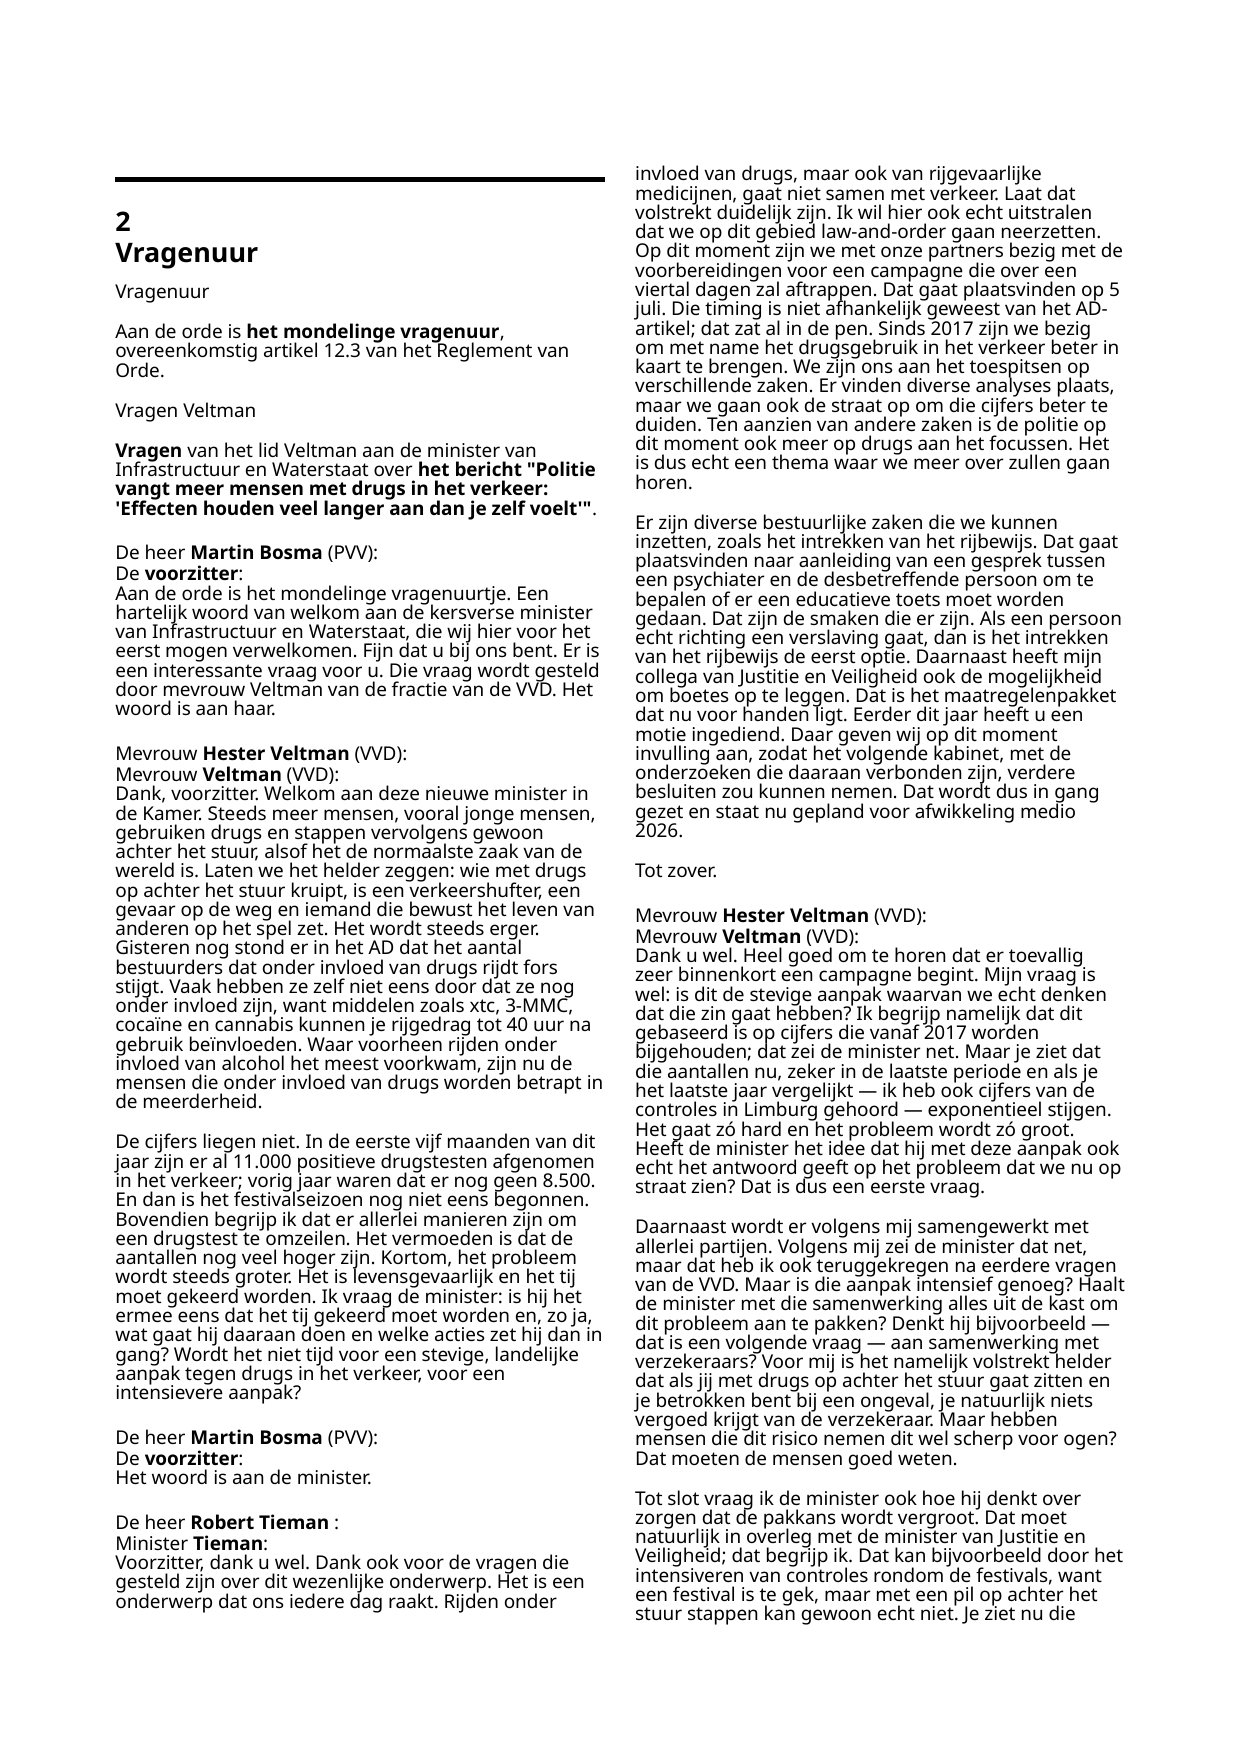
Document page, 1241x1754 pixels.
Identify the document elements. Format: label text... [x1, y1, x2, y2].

text De heer Martin Bosma (PVV): [115, 539, 605, 565]
text Vragen van het lid Veltman aan de minister van Infrastructuur en Waterstaat over het bericht "Politie vangt meer mensen met drugs in het verkeer: 'Effecten houden veel langer aan dan je zelf voelt'". [115, 442, 605, 519]
text Dank, voorzitter. Welkom aan deze nieuwe minister in de Kamer. Steeds meer mensen, vooral jonge mensen, gebruiken drugs en stappen vervolgens gewoon achter het stuur, alsof het de normaalste zaak van de wereld is. Laten we het helder zeggen: wie met drugs op achter het stuur kruipt, is een verkeershufter, een gevaar op de weg en iemand die bewust het leven van anderen op het spel zet. Het wordt steeds erger. Gisteren nog stond er in het AD dat het aantal bestuurders dat onder invloed van drugs rijdt fors stijgt. Vaak hebben ze zelf niet eens door dat ze nog onder invloed zijn, want middelen zoals xtc, 3-MMC, cocaïne en cannabis kunnen je rijgedrag tot 40 uur na gebruik beïnvloeden. Waar voorheen rijden onder invloed van alcohol het meest voorkwam, zijn nu de mensen die onder invloed van drugs worden betrapt in de meerderheid. [115, 785, 605, 1113]
text Het woord is aan de minister. [115, 1469, 605, 1488]
text De cijfers liegen niet. In de eerste vijf maanden van dit jaar zijn er al 11.000 positieve drugstesten afgenomen in het verkeer; vorig jaar waren dat er nog geen 8.500. En dan is het festivalseizoen nog niet eens begonnen. Bovendien begrijp ik dat er allerlei manieren zijn om een drugstest te omzeilen. Het vermoeden is dat de aantallen nog veel hoger zijn. Kortom, het probleem wordt steeds groter. Het is levensgevaarlijk en het tij moet gekeerd worden. Ik vraag de minister: is hij het ermee eens dat het tij gekeerd moet worden en, zo ja, wat gaat hij daaraan doen en welke acties zet hij dan in gang? Wordt het niet tijd voor een stevige, landelijke aanpak tegen drugs in het verkeer, voor een intensievere aanpak? [115, 1133, 605, 1403]
text Minister Tieman: [115, 1535, 605, 1554]
text Mevrouw Hester Veltman (VVD): [635, 902, 1125, 928]
text Tot zover. [635, 862, 1125, 881]
text Er zijn diverse bestuurlijke zaken die we kunnen inzetten, zoals het intrekken van het rijbewijs. Dat gaat plaatsvinden naar aanleiding van een gesprek tussen een psychiater en de desbetreffende persoon om te bepalen of er een educatieve toets moet worden gedaan. Dat zijn de smaken die er zijn. Als een persoon echt richting een verslaving gaat, dan is het intrekken van het rijbewijs de eerst optie. Daarnaast heeft mijn collega van Justitie en Veiligheid ook de mogelijkheid om boetes op te leggen. Dat is het maatregelenpakket dat nu voor handen ligt. Eerder dit jaar heeft u een motie ingediend. Daar geven wij op dit moment invulling aan, zodat het volgende kabinet, met de onderzoeken die daaraan verbonden zijn, verdere besluiten zou kunnen nemen. Dat wordt dus in gang gezet en staat nu gepland voor afwikkeling medio 2026. [635, 514, 1125, 841]
text Daarnaast wordt er volgens mij samengewerkt met allerlei partijen. Volgens mij zei de minister dat net, maar dat heb ik ook teruggekregen na eerdere vragen van de VVD. Maar is die aanpak intensief genoeg? Haalt de minister met die samenwerking alles uit de kast om dit probleem aan te pakken? Denkt hij bijvoorbeeld — dat is een volgende vraag — aan samenwerking met verzekeraars? Voor mij is het namelijk volstrekt helder dat als jij met drugs op achter het stuur gaat zitten en je betrokken bent bij een ongeval, je natuurlijk niets vergoed krijgt van de verzekeraar. Maar hebben mensen die dit risico nemen dit wel scherp voor ogen? Dat moeten de mensen goed weten. [635, 1218, 1125, 1469]
text Dank u wel. Heel goed om te horen dat er toevallig zeer binnenkort een campagne begint. Mijn vraag is wel: is dit de stevige aanpak waarvan we echt denken dat die zin gaat hebben? Ik begrijp namelijk dat dit gebaseerd is op cijfers die vanaf 2017 worden bijgehouden; dat zei de minister net. Maar je ziet dat die aantallen nu, zeker in de laatste periode en als je het laatste jaar vergelijkt — ik heb ook cijfers van de controles in Limburg gehoord — exponentieel stijgen. Het gaat zó hard en het probleem wordt zó groot. Heeft de minister het idee dat hij met deze aanpak ook echt het antwoord geeft op het probleem dat we nu op straat zien? Dat is dus een eerste vraag. [635, 947, 1125, 1198]
text Vragenuur [115, 283, 605, 302]
text De heer Martin Bosma (PVV): [115, 1424, 605, 1450]
text Vragenuur [115, 239, 605, 283]
text De voorzitter: [115, 1450, 605, 1469]
text Voorzitter, dank u wel. Dank ook voor de vragen die gesteld zijn over dit wezenlijke onderwerp. Het is een onderwerp dat ons iedere dag raakt. Rijden onder [115, 1554, 605, 1612]
text Vragen Veltman [115, 402, 605, 421]
text Mevrouw Hester Veltman (VVD): [115, 740, 605, 766]
text Tot slot vraag ik de minister ook hoe hij denkt over zorgen dat de pakkans wordt vergroot. Dat moet natuurlijk in overleg met de minister van Justitie en Veiligheid; dat begrijp ik. Dat kan bijvoorbeeld door het intensiveren van controles rondom de festivals, want een festival is te gek, maar met een pil op achter het stuur stappen kan gewoon echt niet. Je ziet nu die [635, 1489, 1125, 1624]
text Mevrouw Veltman (VVD): [115, 766, 605, 785]
text Aan de orde is het mondelinge vragenuur, overeenkomstig artikel 12.3 van het Reglement van Orde. [115, 323, 605, 381]
text Mevrouw Veltman (VVD): [635, 928, 1125, 947]
text De heer Robert Tieman : [115, 1509, 605, 1535]
text 2 [115, 203, 605, 239]
text Aan de orde is het mondelinge vragenuurtje. Een hartelijk woord van welkom aan de kersverse minister van Infrastructuur en Waterstaat, die wij hier voor het eerst mogen verwelkomen. Fijn dat u bij ons bent. Er is een interessante vraag voor u. Die vraag wordt gesteld door mevrouw Veltman van de fractie van de VVD. Het woord is aan haar. [115, 584, 605, 719]
text De voorzitter: [115, 565, 605, 584]
text invloed van drugs, maar ook van rijgevaarlijke medicijnen, gaat niet samen met verkeer. Laat dat volstrekt duidelijk zijn. Ik wil hier ook echt uitstralen dat we op dit gebied law-and-order gaan neerzetten. Op dit moment zijn we met onze partners bezig met de voorbereidingen voor een campagne die over een viertal dagen zal aftrappen. Dat gaat plaatsvinden op 5 juli. Die timing is niet afhankelijk geweest van het AD-artikel; dat zat al in de pen. Sinds 2017 zijn we bezig om met name het drugsgebruik in het verkeer beter in kaart te brengen. We zijn ons aan het toespitsen op verschillende zaken. Er vinden diverse analyses plaats, maar we gaan ook de straat op om die cijfers beter te duiden. Ten aanzien van andere zaken is de politie op dit moment ook meer op drugs aan het focussen. Het is dus echt een thema waar we meer over zullen gaan horen. [635, 165, 1125, 493]
